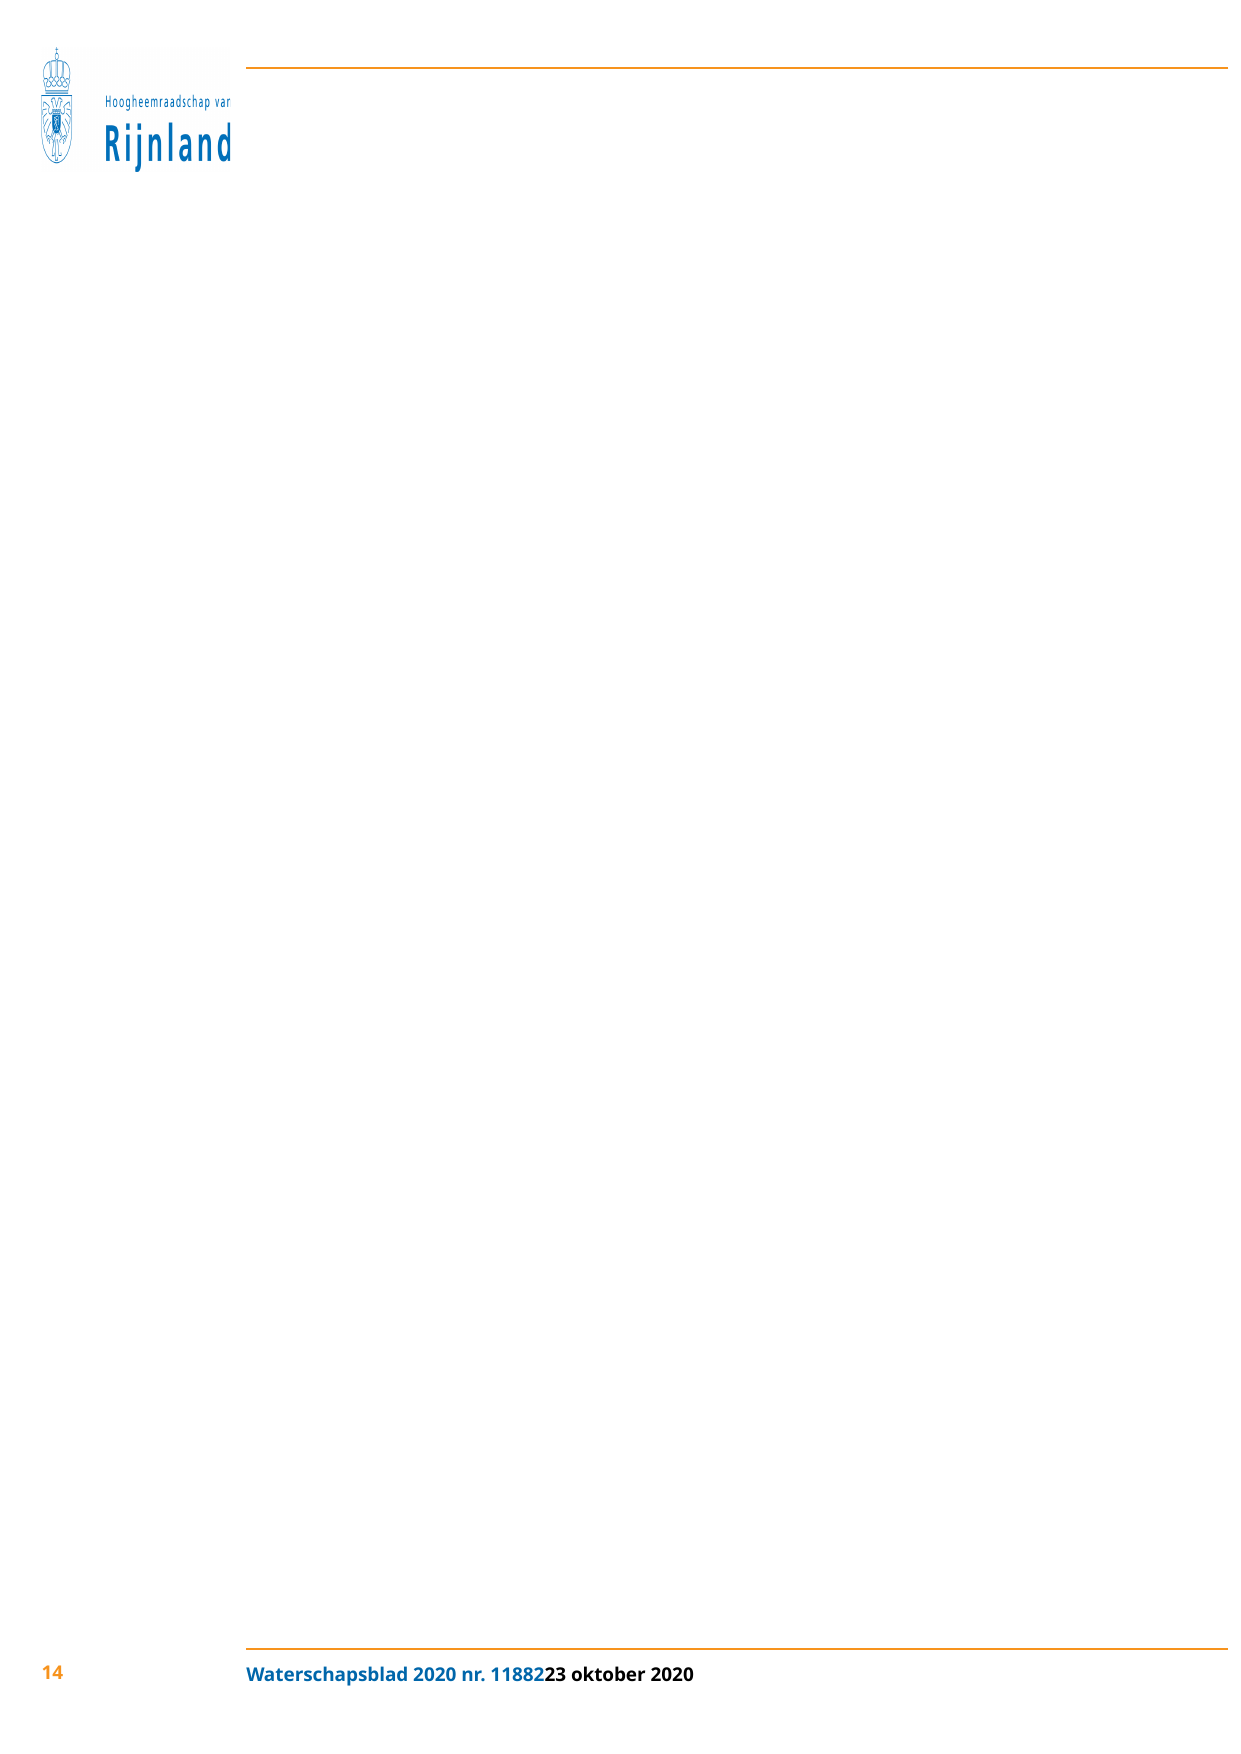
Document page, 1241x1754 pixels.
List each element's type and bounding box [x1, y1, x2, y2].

picture [41, 47, 231, 172]
